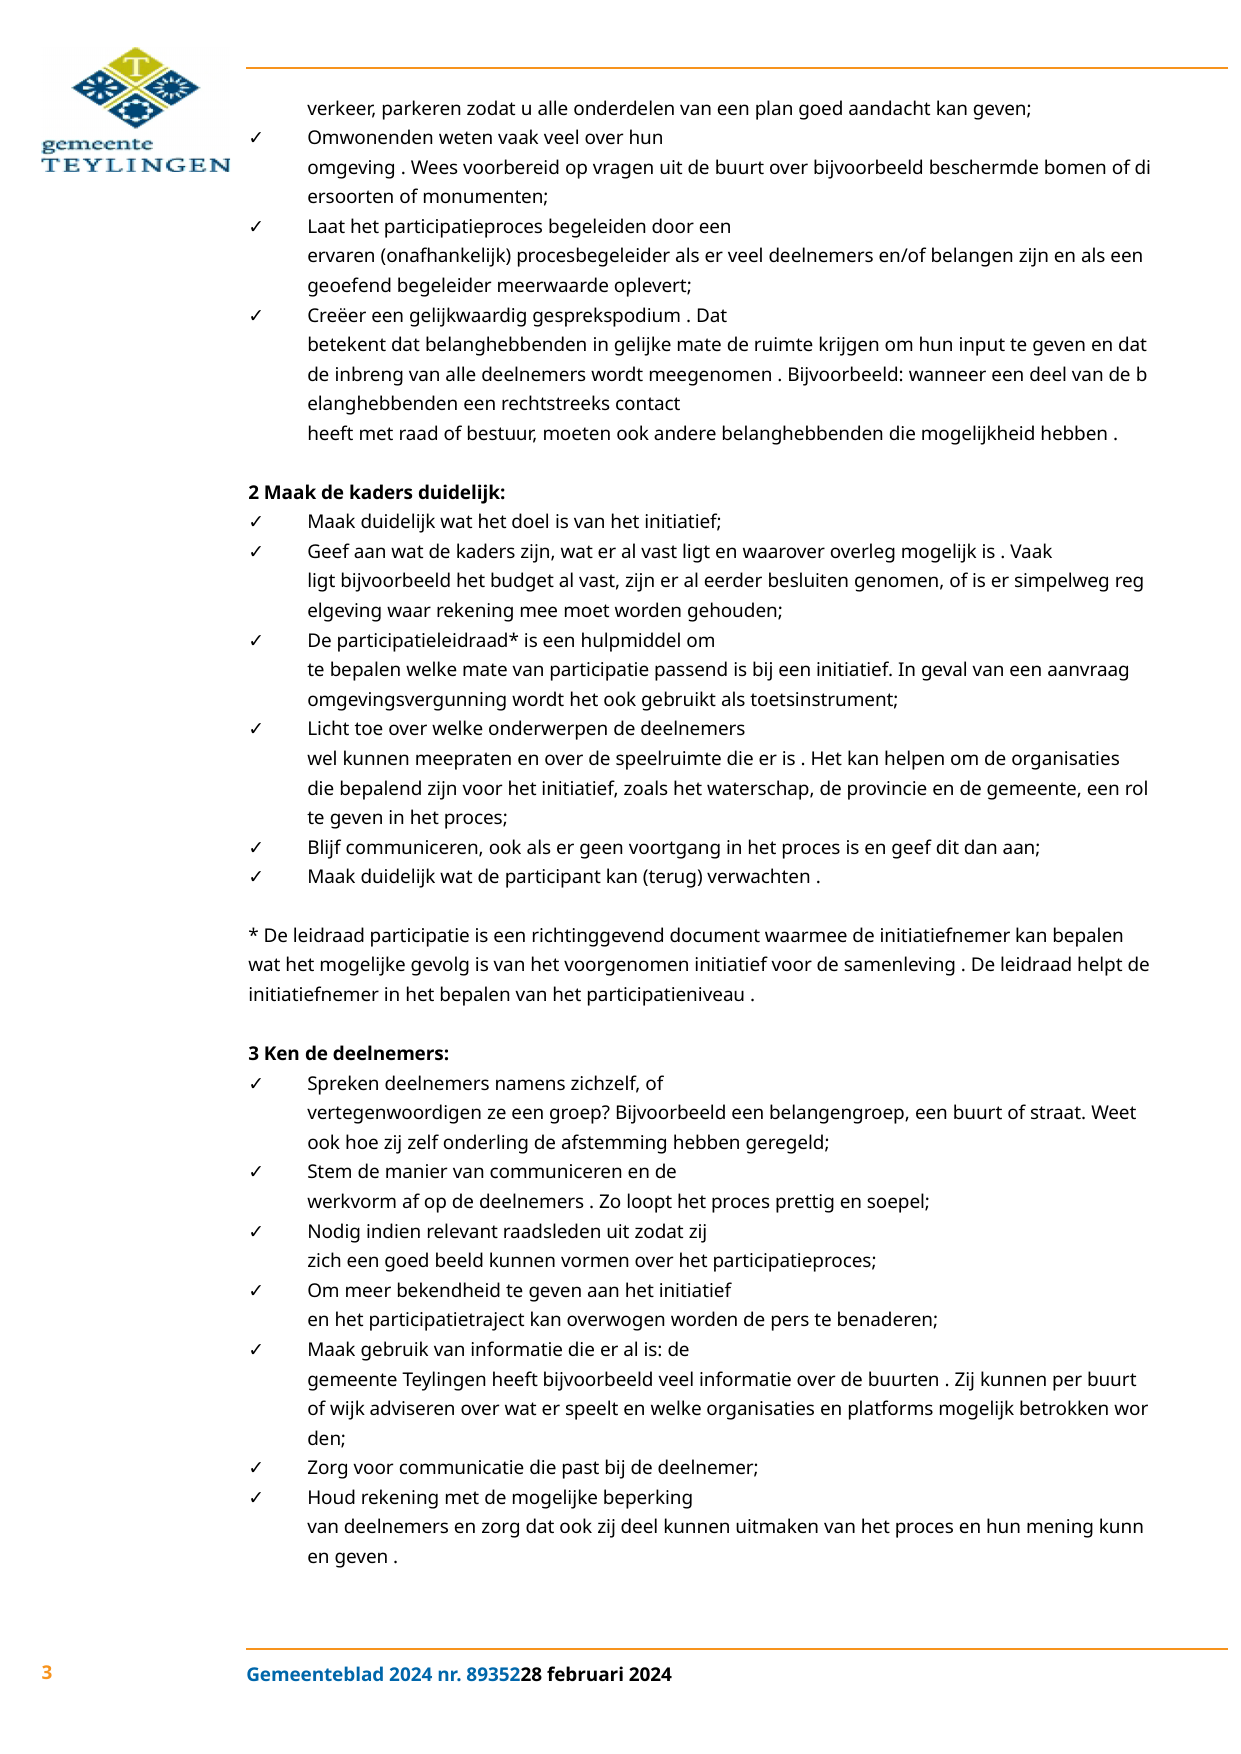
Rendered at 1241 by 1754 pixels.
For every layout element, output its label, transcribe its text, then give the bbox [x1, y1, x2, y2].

table_header 3 Ken de deelnemers: Spreken deelnemers namens zichzelf, of vertegenwoordigen ze een groep? Bijvoorbeeld een belangengroep, een buurt of straat. Weet ook hoe zij zelf onderling de afstemming hebben geregeld; Stem de manier van communiceren en de werkvorm af op de deelnemers . Zo loopt het proces prettig en soepel; Nodig indien relevant raadsleden uit zodat zij zich een goed beeld kunnen vormen over het participatieproces; Om meer bekendheid te geven aan het initiatief en het participatietraject kan overwogen worden de pers te benaderen; Maak gebruik van informatie die er al is: de gemeente Teylingen heeft bijvoorbeeld veel informatie over de buurten . Zij kunnen per buurt of wijk adviseren over wat er speelt en welke organisaties en platforms mogelijk betrokken worden; Zorg voor communicatie die past bij de deelnemer; Houd rekening met de mogelijke beperking van deelnemers en zorg dat ook zij deel kunnen uitmaken van het proces en hun mening kunnen geven . [248, 1040, 1152, 1569]
table_header verkeer, parkeren zodat u alle onderdelen van een plan goed aandacht kan geven; Omwonenden weten vaak veel over hun omgeving . Wees voorbereid op vragen uit de buurt over bijvoorbeeld beschermde bomen of diersoorten of monumenten; Laat het participatieproces begeleiden door een ervaren (onafhankelijk) procesbegeleider als er veel deelnemers en/of belangen zijn en als een geoefend begeleider meerwaarde oplevert; Creëer een gelijkwaardig gesprekspodium . Dat betekent dat belanghebbenden in gelijke mate de ruimte krijgen om hun input te geven en dat de inbreng van alle deelnemers wordt meegenomen . Bijvoorbeeld: wanneer een deel van de belanghebbenden een rechtstreeks contact heeft met raad of bestuur, moeten ook andere belanghebbenden die mogelijkheid hebben . [248, 95, 1152, 446]
text * De leidraad participatie is een richtinggevend document waarmee de initiatiefnemer kan bepalen wat het mogelijke gevolg is van het voorgenomen initiatief voor de samenleving . De leidraad helpt de initiatiefnemer in het bepalen van het participatieniveau . [248, 922, 1152, 1007]
picture [41, 47, 231, 172]
table_header 2 Maak de kaders duidelijk: Maak duidelijk wat het doel is van het initiatief; Geef aan wat de kaders zijn, wat er al vast ligt en waarover overleg mogelijk is . Vaak ligt bijvoorbeeld het budget al vast, zijn er al eerder besluiten genomen, of is er simpelweg regelgeving waar rekening mee moet worden gehouden; De participatieleidraad* is een hulpmiddel om te bepalen welke mate van participatie passend is bij een initiatief. In geval van een aanvraag omgevingsvergunning wordt het ook gebruikt als toetsinstrument; Licht toe over welke onderwerpen de deelnemers wel kunnen meepraten en over de speelruimte die er is . Het kan helpen om de organisaties die bepalend zijn voor het initiatief, zoals het waterschap, de provincie en de gemeente, een rol te geven in het proces; Blijf communiceren, ook als er geen voortgang in het proces is en geef dit dan aan; Maak duidelijk wat de participant kan (terug) verwachten . [248, 479, 1152, 889]
